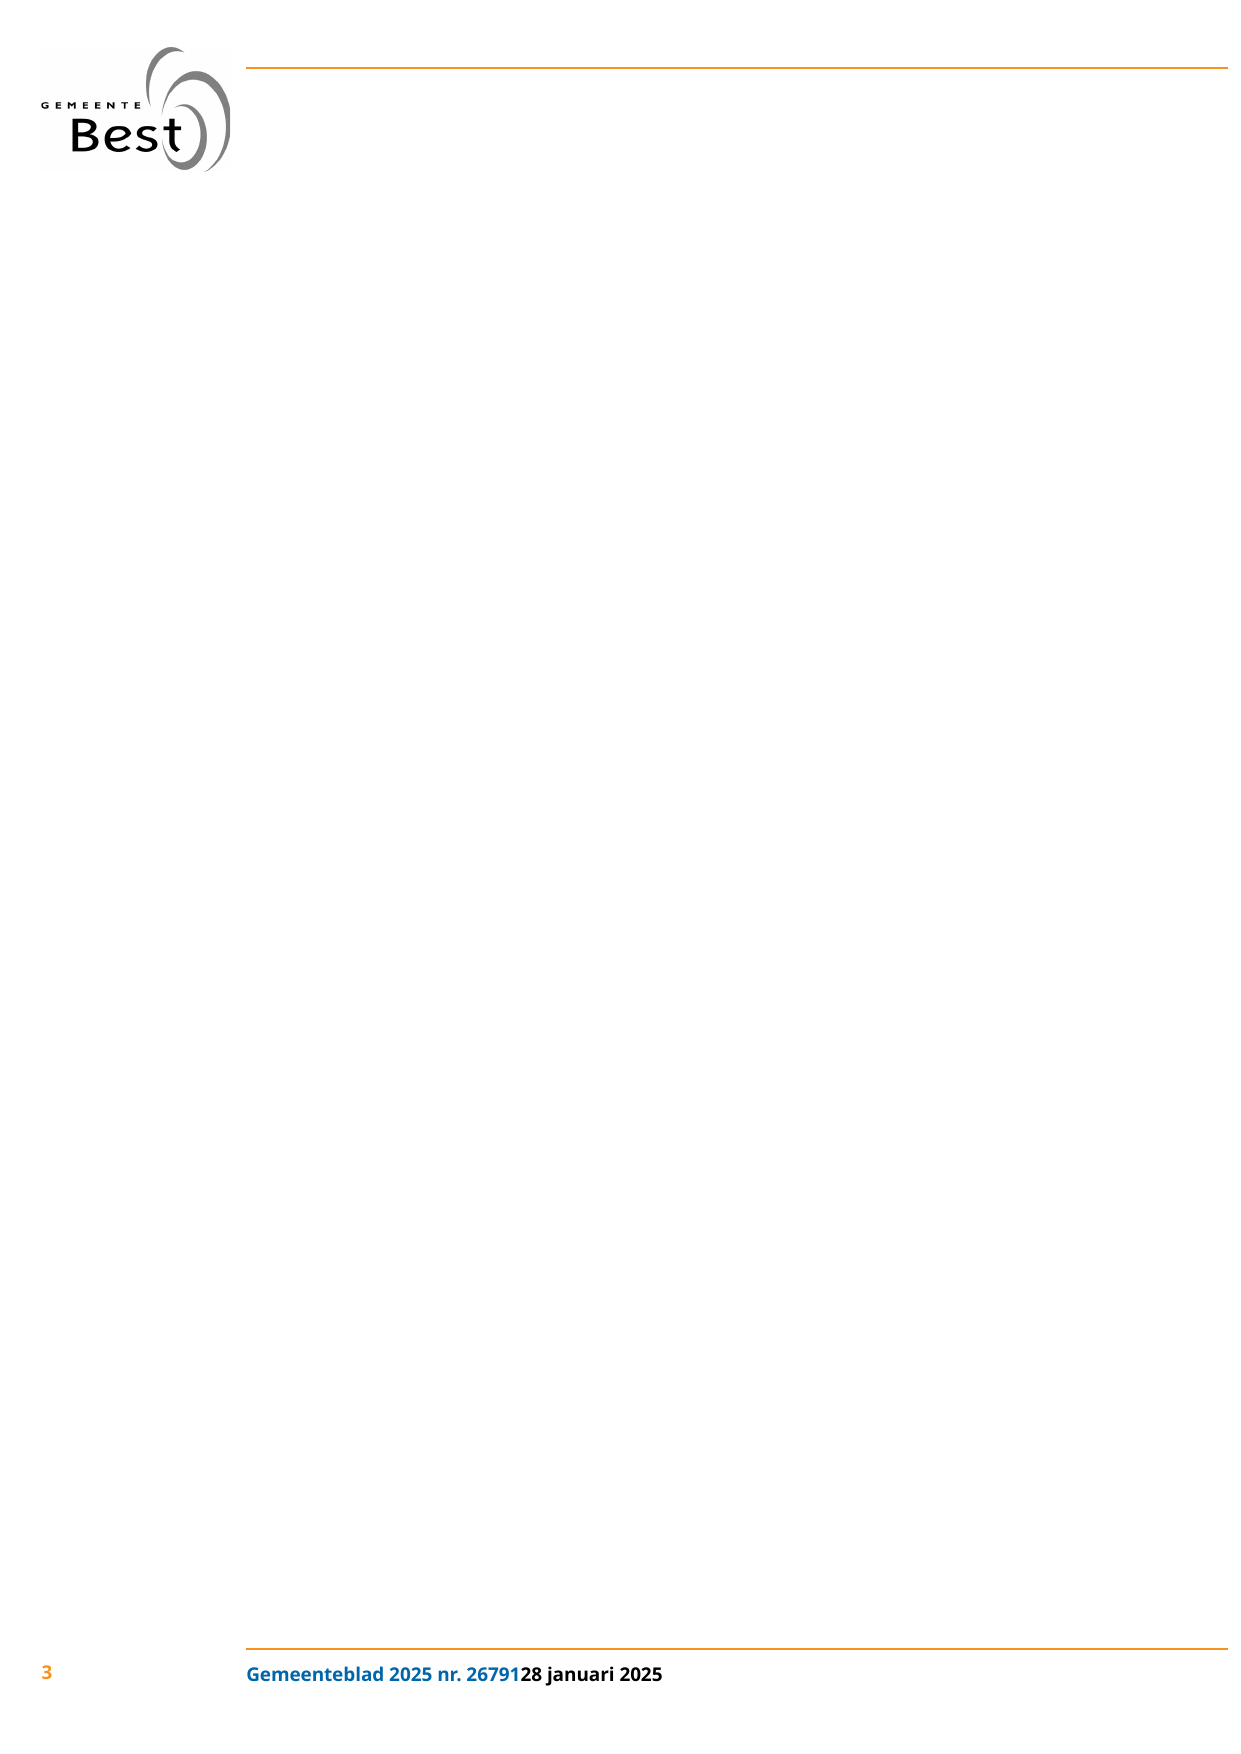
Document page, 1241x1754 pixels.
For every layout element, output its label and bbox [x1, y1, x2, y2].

picture [41, 47, 231, 172]
